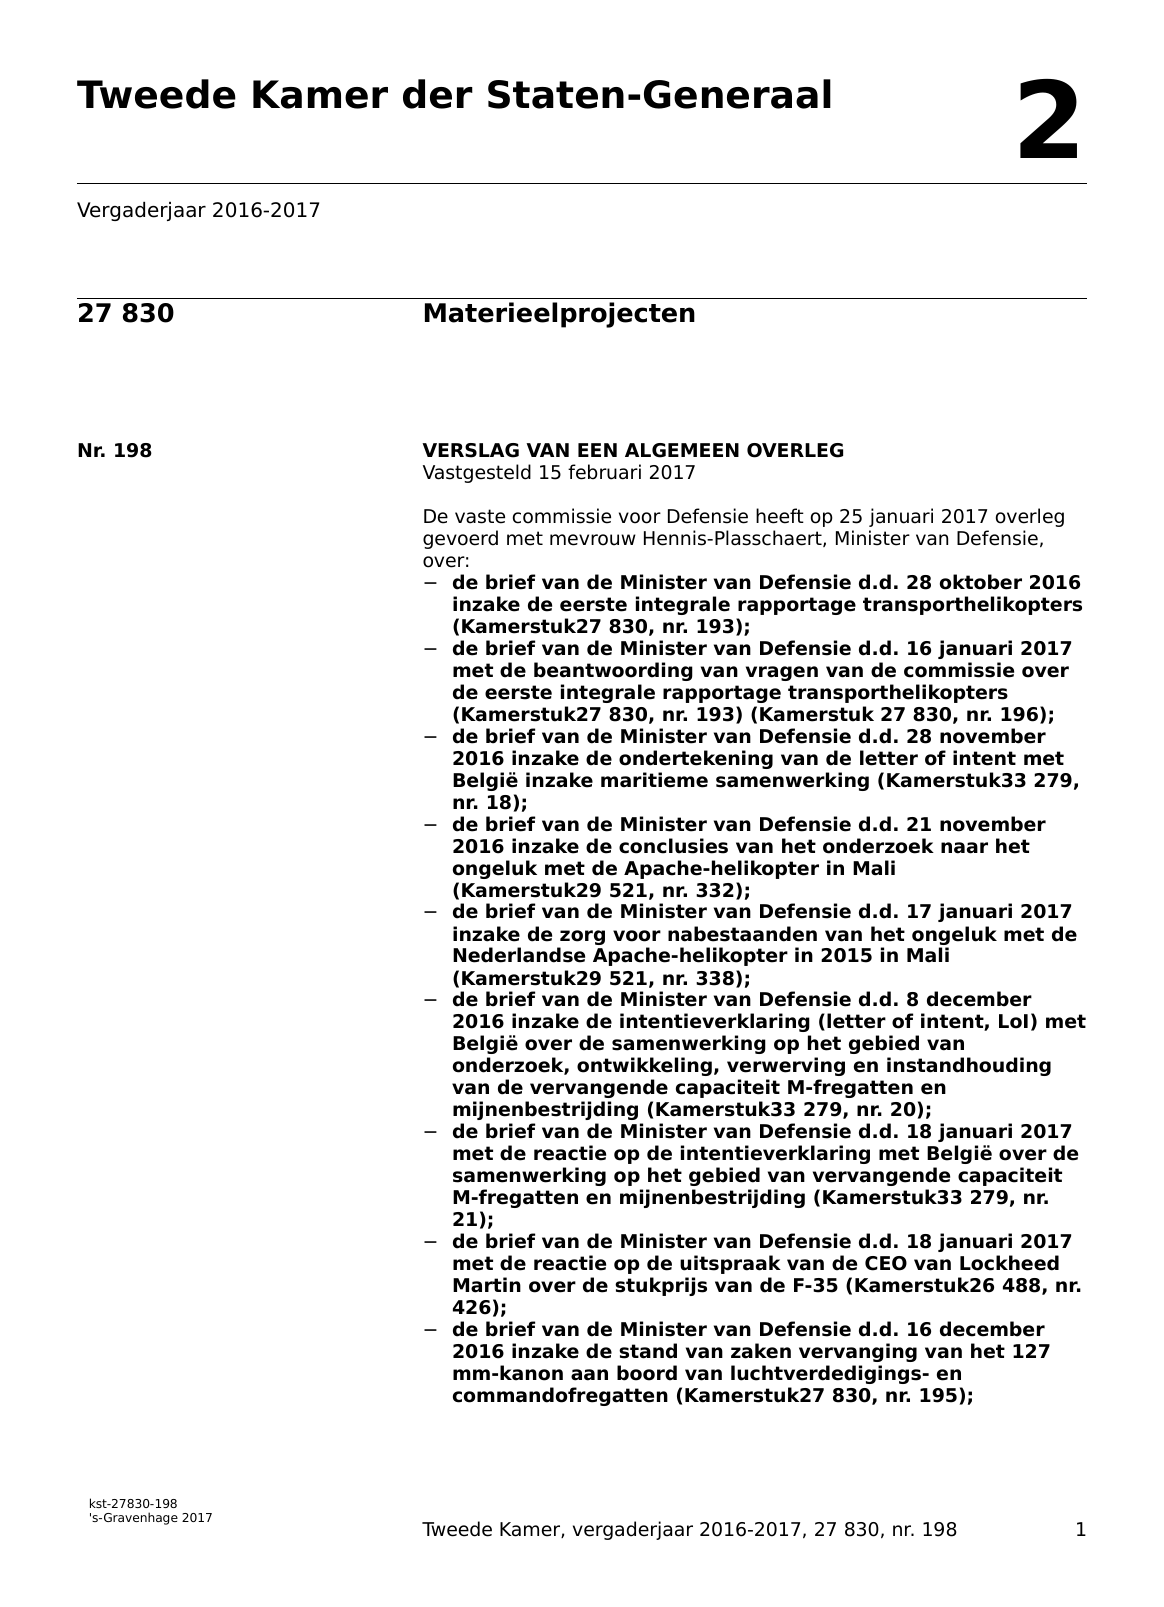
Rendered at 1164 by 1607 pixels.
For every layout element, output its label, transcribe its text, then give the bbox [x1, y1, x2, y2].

text De vaste commissie voor Defensie heeft op 25 januari 2017 overleg gevoerd met mevrouw Hennis-Plasschaert, Minister van Defensie, over: [422, 506, 1087, 572]
table_header 2 [886, 59, 1087, 183]
text − de brief van de Minister van Defensie d.d. 16 december 2016 inzake de stand van zaken vervanging van het 127 mm-kanon aan boord van luchtverdedigings- en commandofregatten (Kamerstuk27 830, nr. 195); [422, 1319, 1087, 1407]
text − de brief van de Minister van Defensie d.d. 8 december 2016 inzake de intentieverklaring (letter of intent, LoI) met België over de samenwerking op het gebied van onderzoek, ontwikkeling, verwerving en instandhouding van de vervangende capaciteit M-fregatten en mijnenbestrijding (Kamerstuk33 279, nr. 20); [422, 989, 1087, 1121]
text − de brief van de Minister van Defensie d.d. 21 november 2016 inzake de conclusies van het onderzoek naar het ongeluk met de Apache-helikopter in Mali (Kamerstuk29 521, nr. 332); [422, 813, 1087, 901]
text − de brief van de Minister van Defensie d.d. 18 januari 2017 met de reactie op de uitspraak van de CEO van Lockheed Martin over de stukprijs van de F-35 (Kamerstuk26 488, nr. 426); [422, 1231, 1087, 1319]
text − de brief van de Minister van Defensie d.d. 16 januari 2017 met de beantwoording van vragen van de commissie over de eerste integrale rapportage transporthelikopters (Kamerstuk27 830, nr. 193) (Kamerstuk 27 830, nr. 196); [422, 638, 1087, 726]
text − de brief van de Minister van Defensie d.d. 17 januari 2017 inzake de zorg voor nabestaanden van het ongeluk met de Nederlandse Apache-helikopter in 2015 in Mali (Kamerstuk29 521, nr. 338); [422, 901, 1087, 989]
text kst-27830-198 [88, 1497, 323, 1511]
text − de brief van de Minister van Defensie d.d. 28 november 2016 inzake de ondertekening van de letter of intent met België inzake maritieme samenwerking (Kamerstuk33 279, nr. 18); [422, 726, 1087, 813]
table_header Tweede Kamer der Staten-Generaal [77, 59, 886, 183]
subtitle 27 830 Materieelprojecten [77, 299, 1087, 329]
subtitle Nr. 198 VERSLAG VAN EEN ALGEMEEN OVERLEG [77, 440, 1087, 462]
text − de brief van de Minister van Defensie d.d. 18 januari 2017 met de reactie op de intentieverklaring met België over de samenwerking op het gebied van vervangende capaciteit M-fregatten en mijnenbestrijding (Kamerstuk33 279, nr. 21); [422, 1121, 1087, 1231]
text 's-Gravenhage 2017 [88, 1511, 323, 1525]
table_cell Vergaderjaar 2016-2017 [77, 184, 1087, 298]
text − de brief van de Minister van Defensie d.d. 28 oktober 2016 inzake de eerste integrale rapportage transporthelikopters (Kamerstuk27 830, nr. 193); [422, 572, 1087, 638]
text Vastgesteld 15 februari 2017 [422, 462, 1087, 484]
